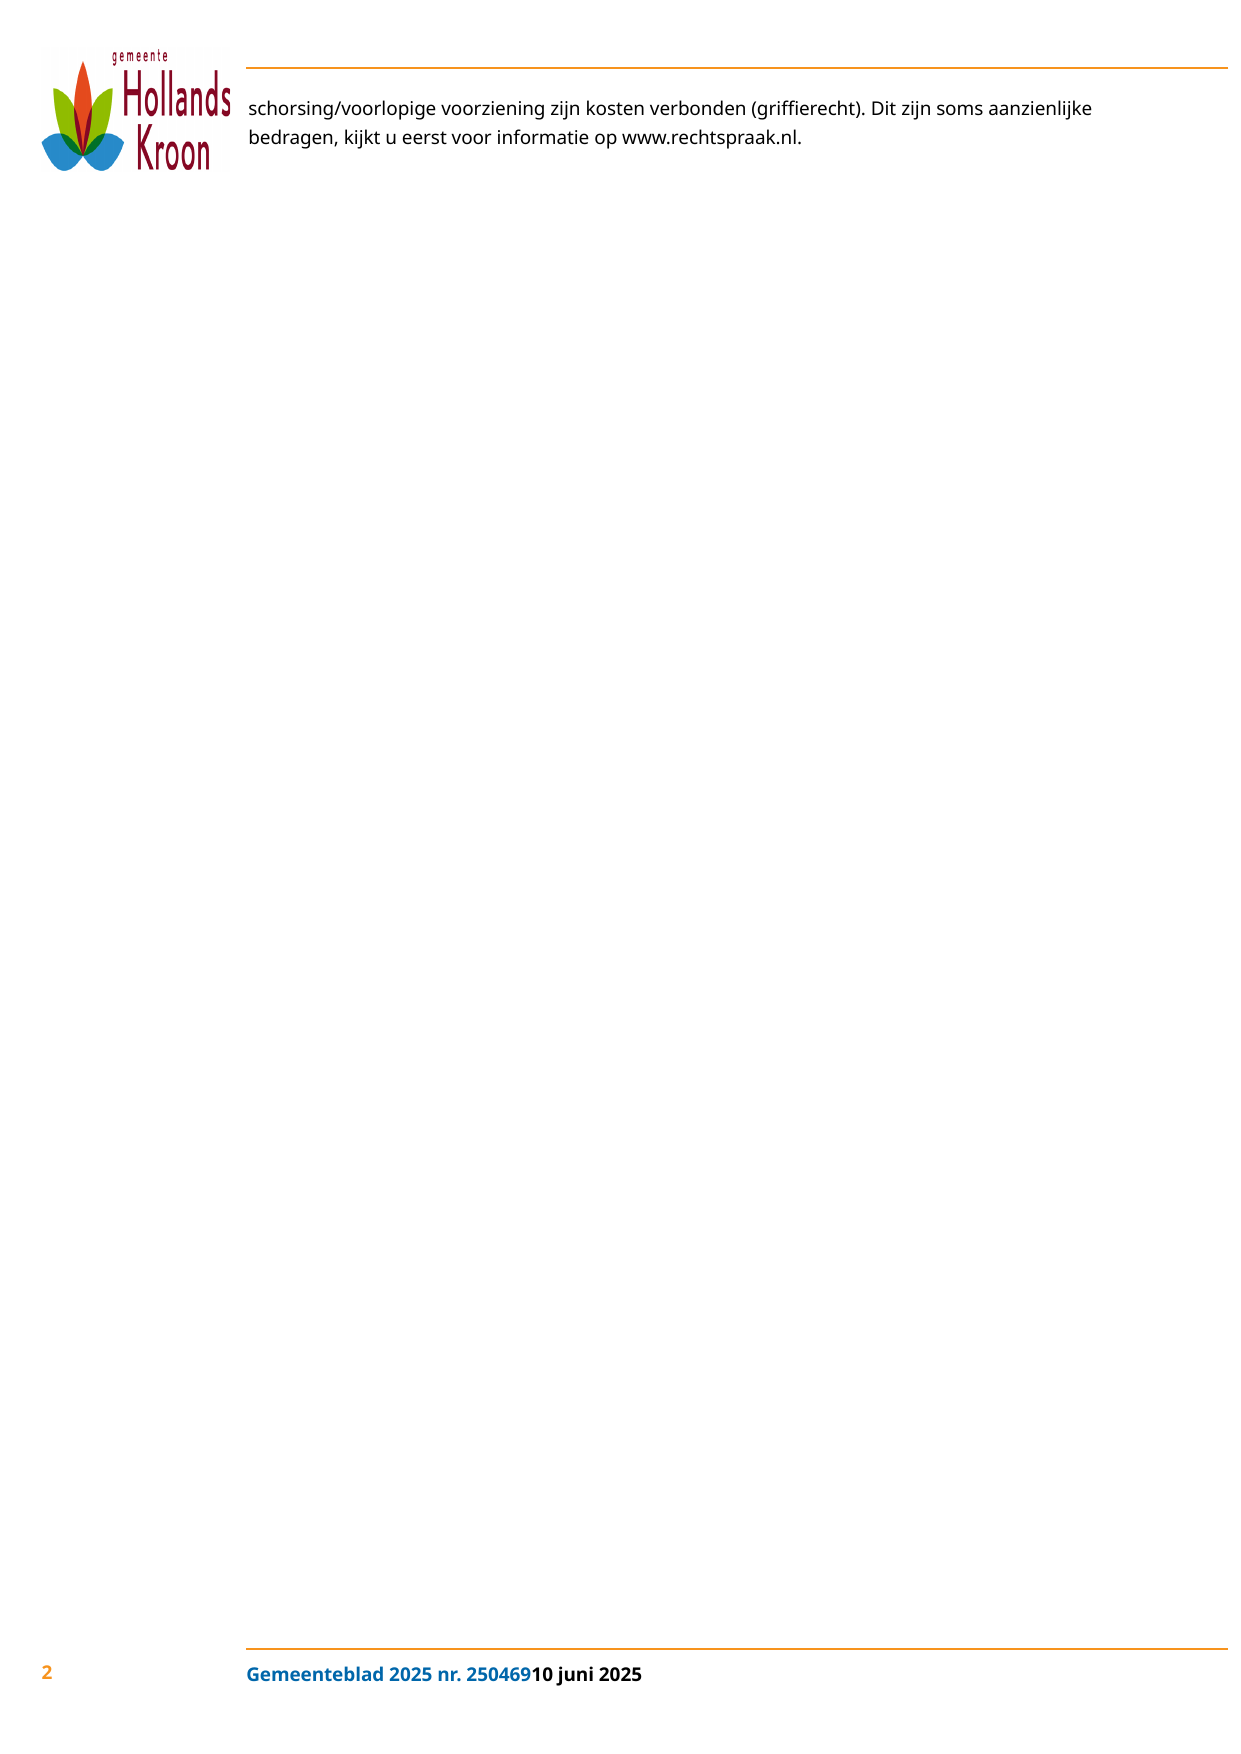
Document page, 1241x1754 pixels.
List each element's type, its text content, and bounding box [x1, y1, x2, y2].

picture [41, 47, 231, 172]
text schorsing/voorlopige voorziening zijn kosten verbonden (griffierecht). Dit zijn soms aanzienlijke bedragen, kijkt u eerst voor informatie op www.rechtspraak.nl. [248, 95, 1152, 150]
